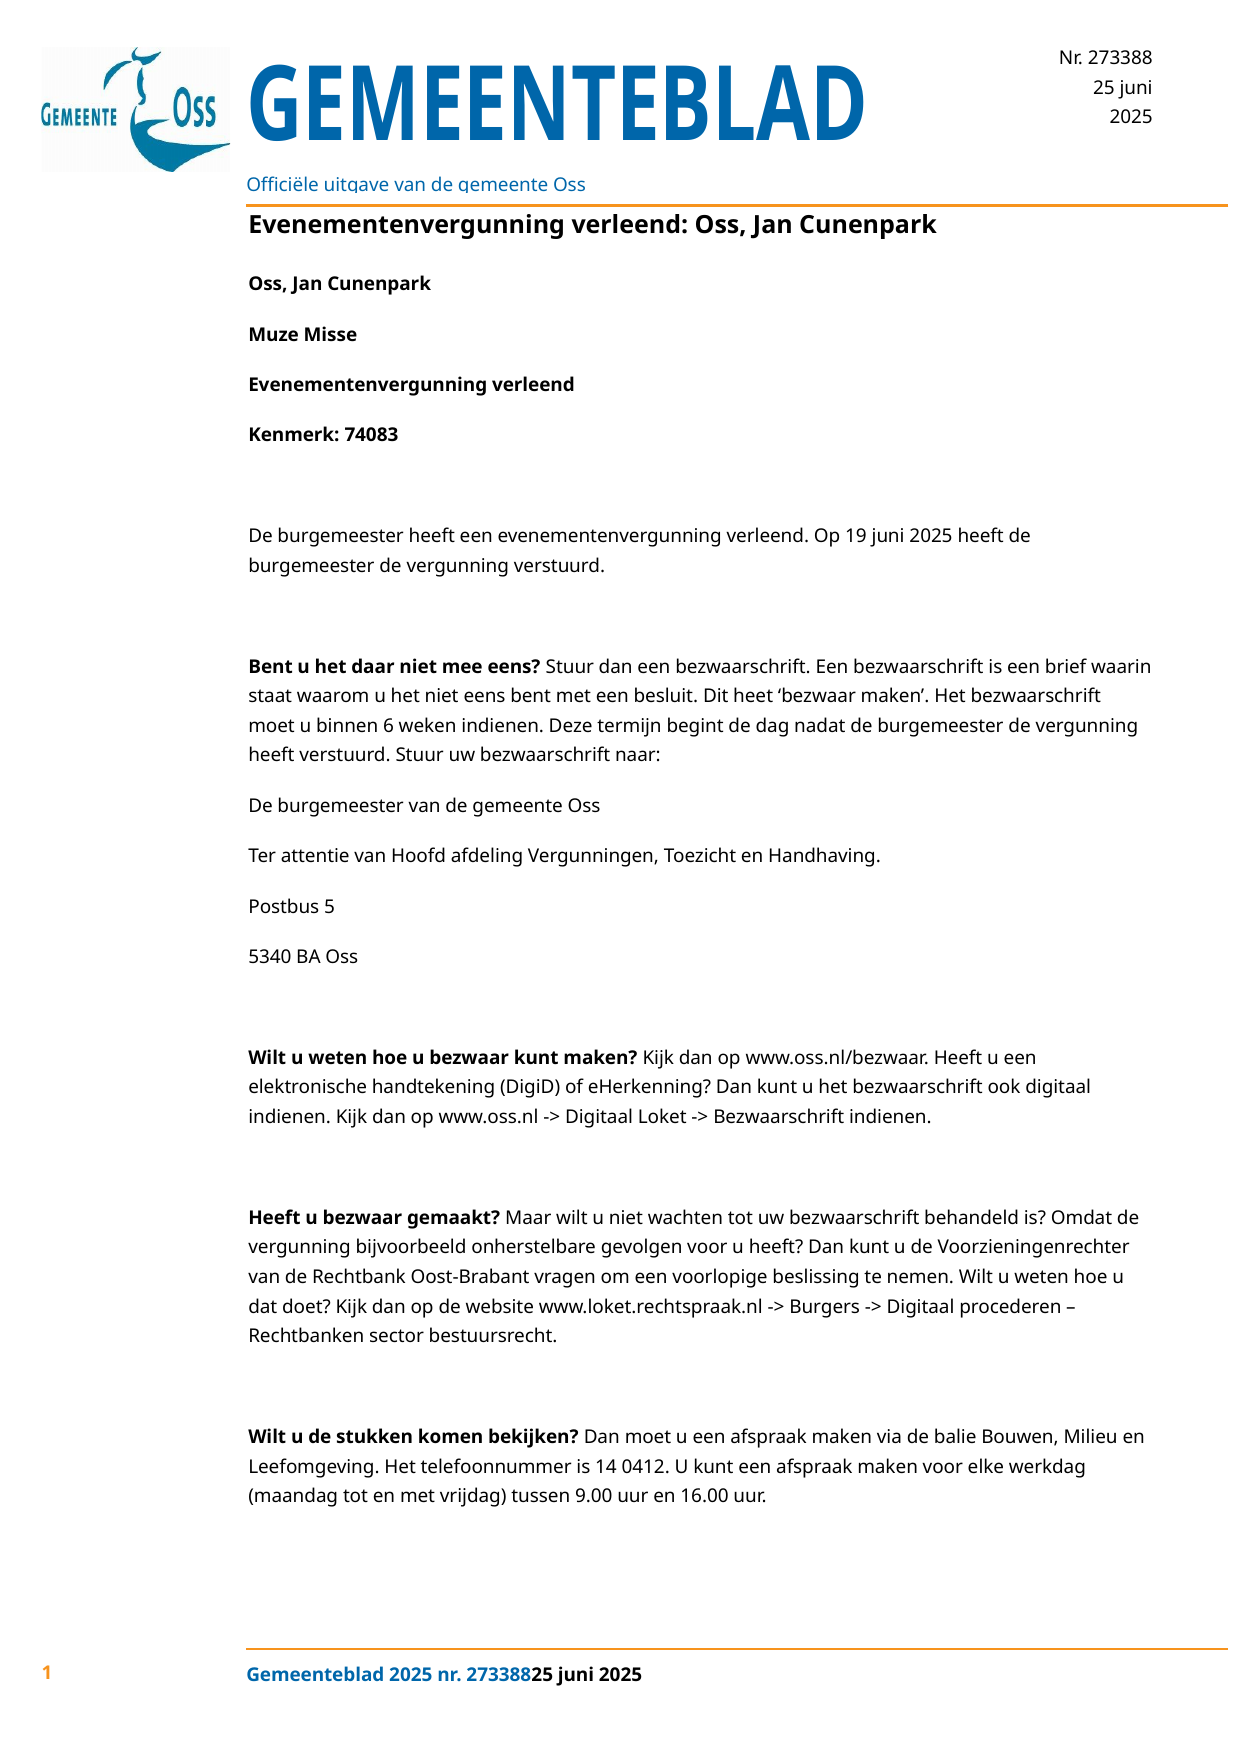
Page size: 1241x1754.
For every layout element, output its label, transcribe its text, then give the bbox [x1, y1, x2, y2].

text Evenementenvergunning verleend: Oss, Jan Cunenpark [248, 207, 1152, 241]
text De burgemeester van de gemeente Oss [248, 792, 1152, 818]
text Oss, Jan Cunenpark [248, 270, 1152, 296]
text De burgemeester heeft een evenementenvergunning verleend. Op 19 juni 2025 heeft de burgemeester de vergunning verstuurd. [248, 522, 1152, 578]
text Heeft u bezwaar gemaakt? Maar wilt u niet wachten tot uw bezwaarschrift behandeld is? Omdat de vergunning bijvoorbeeld onherstelbare gevolgen voor u heeft? Dan kunt u de Voorzieningenrechter van de Rechtbank Oost-Brabant vragen om een voorlopige beslissing te nemen. Wilt u weten hoe u dat doet? Kijk dan op de website www.loket.rechtspraak.nl -> Burgers -> Digitaal procederen – Rechtbanken sector bestuursrecht. [248, 1204, 1152, 1348]
text Bent u het daar niet mee eens? Stuur dan een bezwaarschrift. Een bezwaarschrift is een brief waarin staat waarom u het niet eens bent met een besluit. Dit heet ‘bezwaar maken’. Het bezwaarschrift moet u binnen 6 weken indienen. Deze termijn begint de dag nadat de burgemeester de vergunning heeft verstuurd. Stuur uw bezwaarschrift naar: [248, 653, 1152, 767]
text Muze Misse [248, 321, 1152, 346]
text Ter attentie van Hoofd afdeling Vergunningen, Toezicht en Handhaving. [248, 842, 1152, 868]
picture [41, 47, 231, 172]
text Kenmerk: 74083 [248, 422, 1152, 447]
text Postbus 5 [248, 893, 1152, 918]
text Evenementenvergunning verleend [248, 371, 1152, 397]
text Wilt u de stukken komen bekijken? Dan moet u een afspraak maken via de balie Bouwen, Milieu en Leefomgeving. Het telefoonnummer is 14 0412. U kunt een afspraak maken voor elke werkdag (maandag tot en met vrijdag) tussen 9.00 uur en 16.00 uur. [248, 1423, 1152, 1508]
text Wilt u weten hoe u bezwaar kunt maken? Kijk dan op www.oss.nl/bezwaar. Heeft u een elektronische handtekening (DigiD) of eHerkenning? Dan kunt u het bezwaarschrift ook digitaal indienen. Kijk dan op www.oss.nl -> Digitaal Loket -> Bezwaarschrift indienen. [248, 1044, 1152, 1129]
text 5340 BA Oss [248, 943, 1152, 969]
